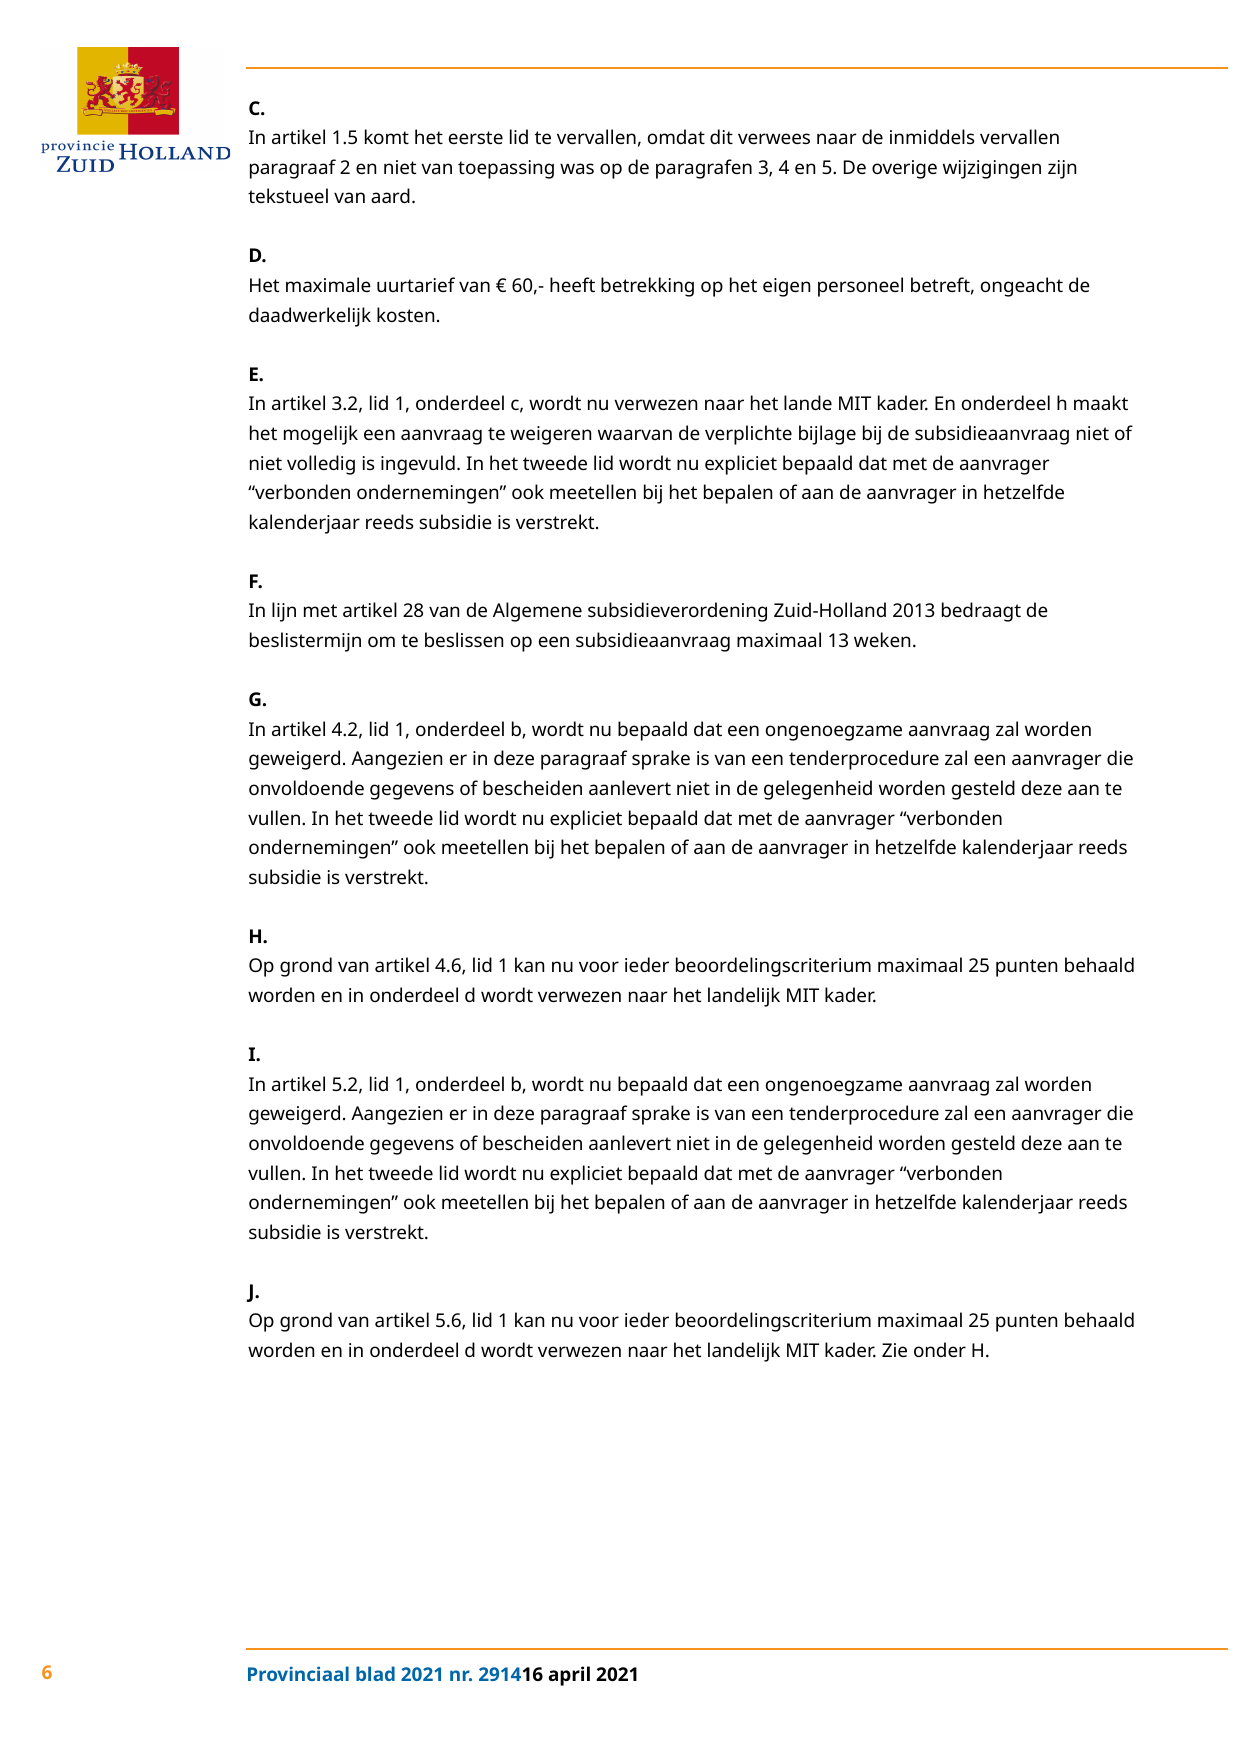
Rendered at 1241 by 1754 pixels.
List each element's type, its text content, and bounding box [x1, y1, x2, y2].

text J. [248, 1278, 1152, 1304]
picture [41, 47, 231, 172]
text C. [248, 95, 1152, 121]
text Het maximale uurtarief van € 60,- heeft betrekking op het eigen personeel betreft, ongeacht de daadwerkelijk kosten. [248, 272, 1152, 328]
text In lijn met artikel 28 van de Algemene subsidieverordening Zuid-Holland 2013 bedraagt de beslistermijn om te beslissen op een subsidieaanvraag maximaal 13 weken. [248, 598, 1152, 653]
text F. [248, 568, 1152, 594]
text G. [248, 686, 1152, 712]
text In artikel 5.2, lid 1, onderdeel b, wordt nu bepaald dat een ongenoegzame aanvraag zal worden geweigerd. Aangezien er in deze paragraaf sprake is van een tenderprocedure zal een aanvrager die onvoldoende gegevens of bescheiden aanlevert niet in de gelegenheid worden gesteld deze aan te vullen. In het tweede lid wordt nu expliciet bepaald dat met de aanvrager “verbonden ondernemingen” ook meetellen bij het bepalen of aan de aanvrager in hetzelfde kalenderjaar reeds subsidie is verstrekt. [248, 1071, 1152, 1245]
text In artikel 3.2, lid 1, onderdeel c, wordt nu verwezen naar het lande MIT kader. En onderdeel h maakt het mogelijk een aanvraag te weigeren waarvan de verplichte bijlage bij de subsidieaanvraag niet of niet volledig is ingevuld. In het tweede lid wordt nu expliciet bepaald dat met de aanvrager “verbonden ondernemingen” ook meetellen bij het bepalen of aan de aanvrager in hetzelfde kalenderjaar reeds subsidie is verstrekt. [248, 391, 1152, 535]
text D. [248, 243, 1152, 268]
text I. [248, 1041, 1152, 1067]
text Op grond van artikel 5.6, lid 1 kan nu voor ieder beoordelingscriterium maximaal 25 punten behaald worden en in onderdeel d wordt verwezen naar het landelijk MIT kader. Zie onder H. [248, 1308, 1152, 1363]
text In artikel 1.5 komt het eerste lid te vervallen, omdat dit verwees naar de inmiddels vervallen paragraaf 2 en niet van toepassing was op de paragrafen 3, 4 en 5. De overige wijzigingen zijn tekstueel van aard. [248, 124, 1152, 209]
text In artikel 4.2, lid 1, onderdeel b, wordt nu bepaald dat een ongenoegzame aanvraag zal worden geweigerd. Aangezien er in deze paragraaf sprake is van een tenderprocedure zal een aanvrager die onvoldoende gegevens of bescheiden aanlevert niet in de gelegenheid worden gesteld deze aan te vullen. In het tweede lid wordt nu expliciet bepaald dat met de aanvrager “verbonden ondernemingen” ook meetellen bij het bepalen of aan de aanvrager in hetzelfde kalenderjaar reeds subsidie is verstrekt. [248, 716, 1152, 890]
text Op grond van artikel 4.6, lid 1 kan nu voor ieder beoordelingscriterium maximaal 25 punten behaald worden en in onderdeel d wordt verwezen naar het landelijk MIT kader. [248, 953, 1152, 1008]
text H. [248, 923, 1152, 949]
text E. [248, 361, 1152, 387]
